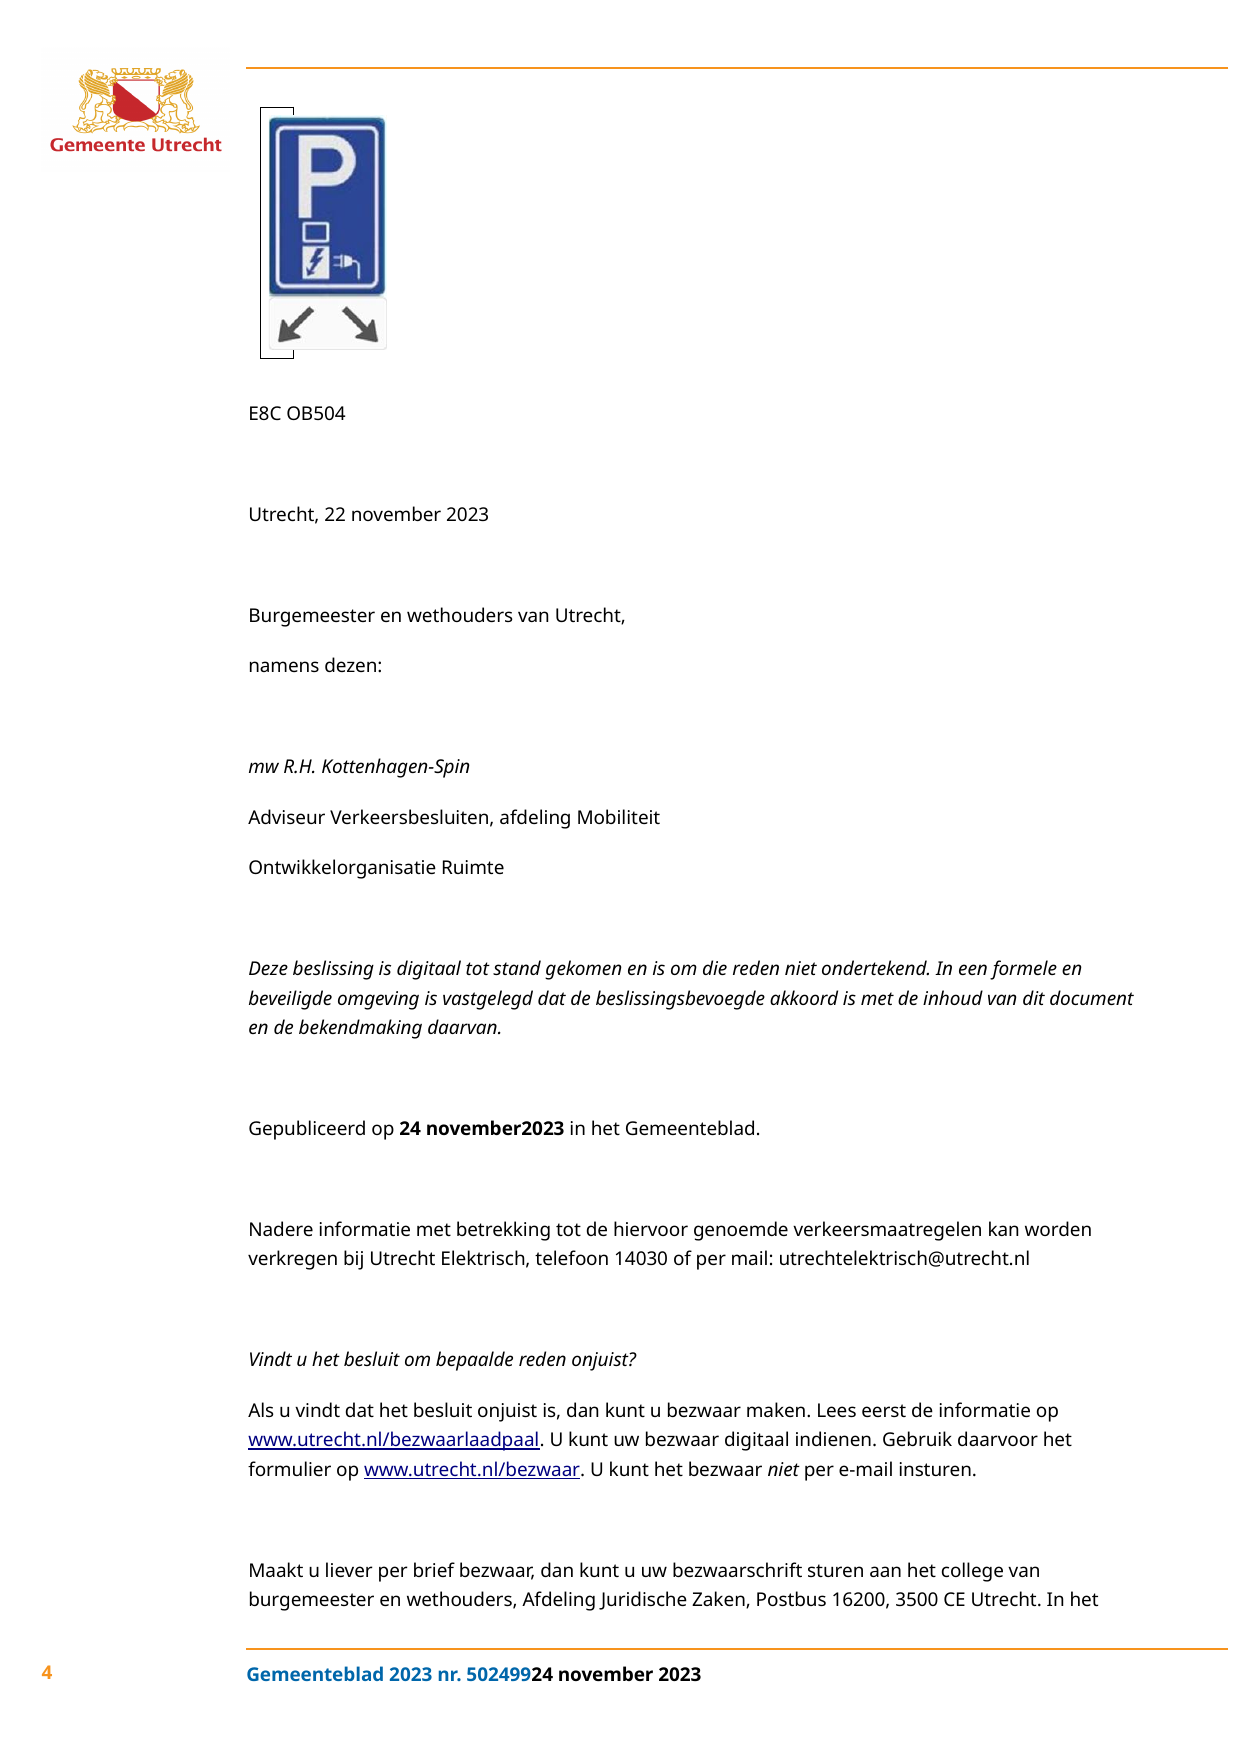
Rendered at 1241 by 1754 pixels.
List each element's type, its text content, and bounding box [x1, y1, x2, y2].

text E8C OB504 [248, 401, 1152, 426]
text Vindt u het besluit om bepaalde reden onjuist? [248, 1346, 1152, 1372]
text Utrecht, 22 november 2023 [248, 501, 1152, 527]
text Gepubliceerd op 24 november2023 in het Gemeenteblad. [248, 1115, 1152, 1141]
text Maakt u liever per brief bezwaar, dan kunt u uw bezwaarschrift sturen aan het college van burgemeester en wethouders, Afdeling Juridische Zaken, Postbus 16200, 3500 CE Utrecht. In het [248, 1557, 1152, 1612]
text mw R.H. Kottenhagen-Spin [248, 753, 1152, 779]
text Burgemeester en wethouders van Utrecht, [248, 602, 1152, 628]
text Ontwikkelorganisatie Ruimte [248, 854, 1152, 880]
text Deze beslissing is digitaal tot stand gekomen en is om die reden niet ondertekend. In een formele en beveiligde omgeving is vastgelegd dat de beslissingsbevoegde akkoord is met de inhoud van dit document en de bekendmaking daarvan. [248, 955, 1152, 1040]
text namens dezen: [248, 653, 1152, 678]
text Als u vindt dat het besluit onjuist is, dan kunt u bezwaar maken. Lees eerst de informatie op www.utrecht.nl/bezwaarlaadpaal. U kunt uw bezwaar digitaal indienen. Gebruik daarvoor het formulier op www.utrecht.nl/bezwaar. U kunt het bezwaar niet per e-mail insturen. [248, 1397, 1152, 1482]
picture [41, 47, 231, 172]
text Adviseur Verkeersbesluiten, afdeling Mobiliteit [248, 804, 1152, 830]
picture [268, 115, 387, 350]
text Nadere informatie met betrekking tot de hiervoor genoemde verkeersmaatregelen kan worden verkregen bij Utrecht Elektrisch, telefoon 14030 of per mail: utrechtelektrisch@utrecht.nl [248, 1216, 1152, 1271]
